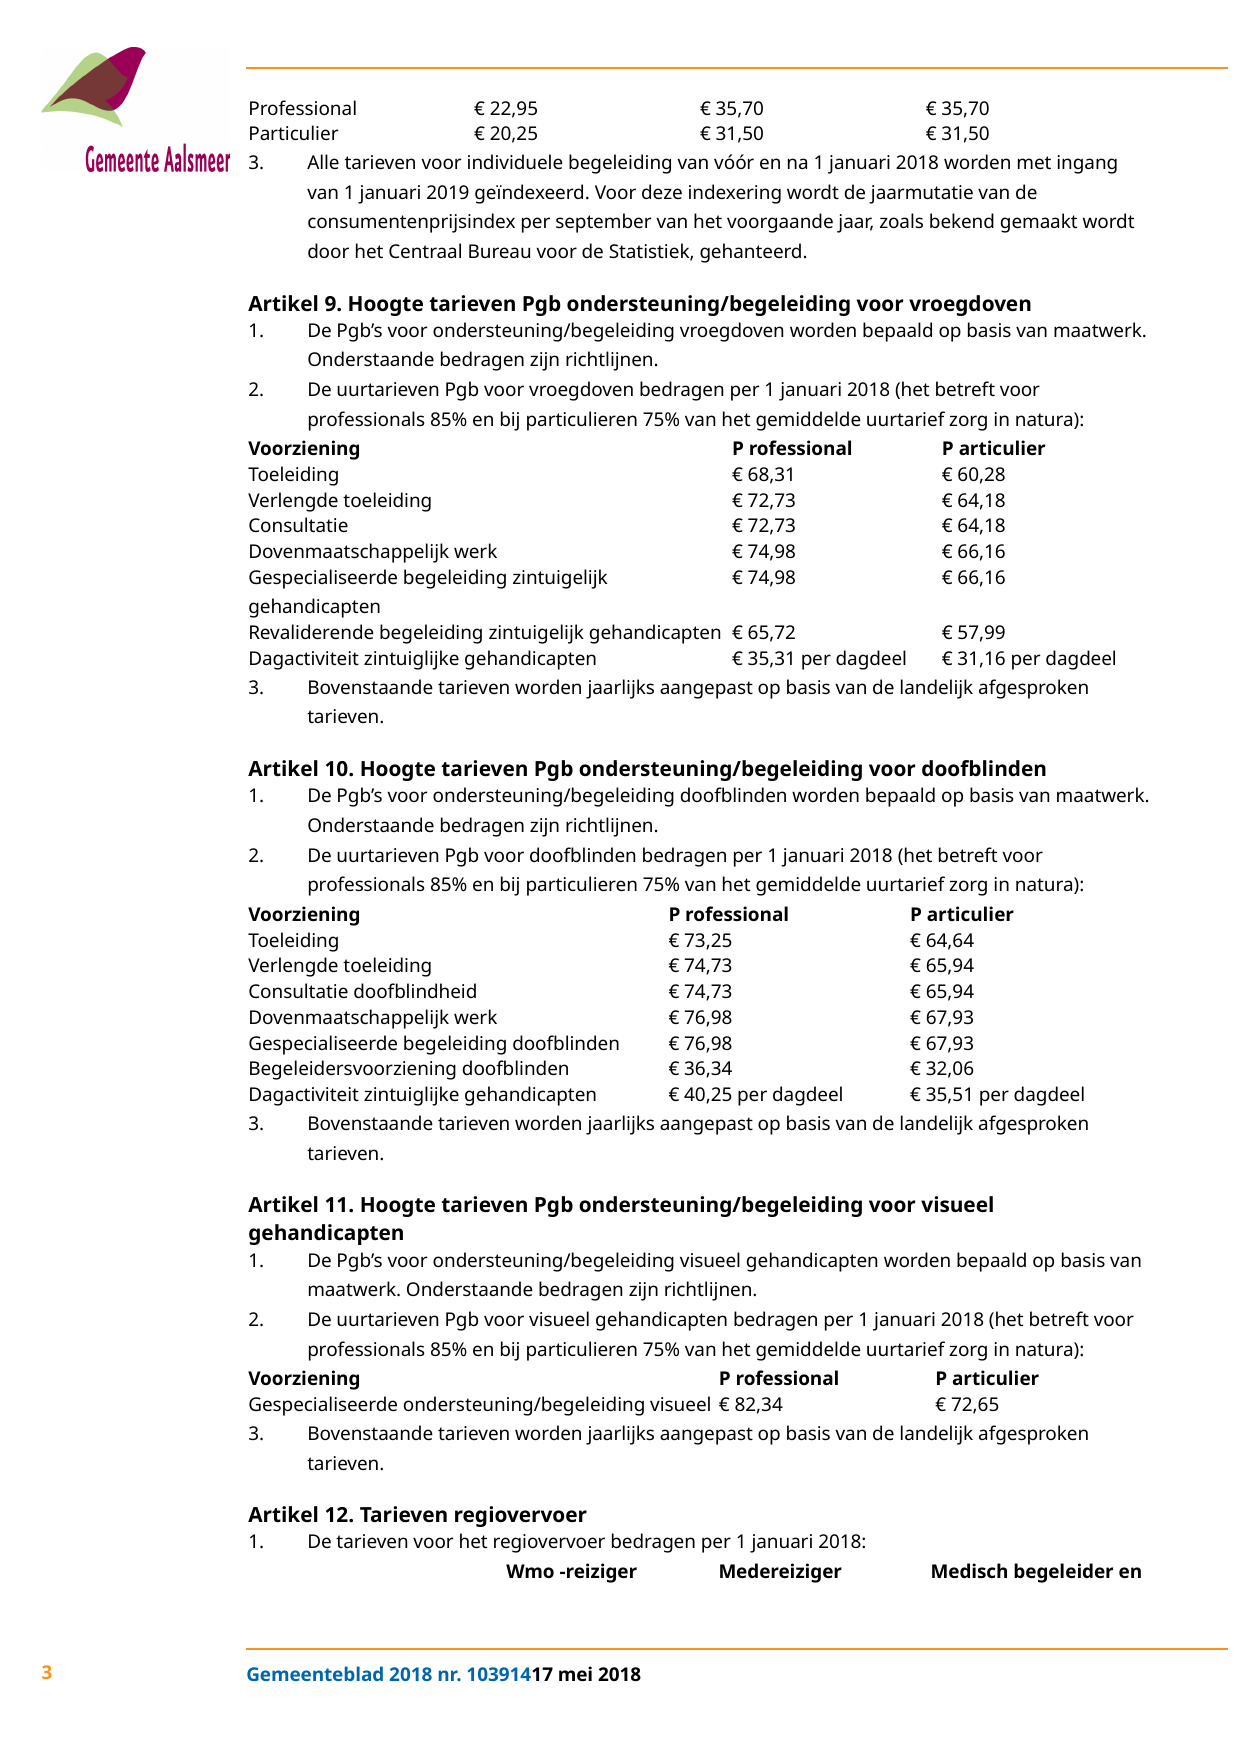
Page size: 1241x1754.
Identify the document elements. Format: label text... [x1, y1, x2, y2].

table_cell Toeleiding [248, 461, 732, 487]
list De Pgb’s voor ondersteuning/begeleiding doofblinden worden bepaald op basis van maatwerk. Onderstaande bedragen zijn richtlijnen. [248, 783, 1152, 838]
table_cell € 67,93 [910, 1030, 1152, 1055]
table_cell € 65,94 [910, 978, 1152, 1004]
table_cell Revaliderende begeleiding zintuigelijk gehandicapten [248, 620, 732, 645]
table_cell € 20,25 [474, 121, 700, 146]
table_cell € 66,16 [942, 564, 1152, 619]
table_cell € 72,73 [732, 513, 942, 538]
table_cell € 64,18 [942, 513, 1152, 538]
table_cell € 57,99 [942, 620, 1152, 645]
table_cell € 74,98 [732, 564, 942, 619]
table_cell Dagactiviteit zintuiglijke gehandicapten [248, 1081, 668, 1107]
table_cell € 35,31 per dagdeel [732, 645, 942, 671]
table_cell € 35,70 [700, 95, 926, 121]
list Alle tarieven voor individuele begeleiding van vóór en na 1 januari 2018 worden met ingang van 1 januari 2019 geïndexeerd. Voor deze indexering wordt de jaarmutatie van de consumentenprijsindex per september van het voorgaande jaar, zoals bekend gemaakt wordt door het Centraal Bureau voor de Statistiek, gehanteerd. [248, 149, 1152, 264]
table_header P articulier [910, 901, 1152, 927]
list De uurtarieven Pgb voor doofblinden bedragen per 1 januari 2018 (het betreft voor professionals 85% en bij particulieren 75% van het gemiddelde uurtarief zorg in natura): [248, 842, 1152, 897]
table_cell € 72,65 [935, 1391, 1152, 1417]
text Artikel 11. Hoogte tarieven Pgb ondersteuning/begeleiding voor visueel gehandicapten [248, 1190, 1152, 1247]
table_cell € 74,73 [668, 953, 910, 978]
table_cell € 60,28 [942, 461, 1152, 487]
table_cell Toeleiding [248, 927, 668, 952]
table_header P rofessional [719, 1365, 935, 1391]
table_header Voorziening [248, 1365, 719, 1391]
text Artikel 12. Tarieven regiovervoer [248, 1500, 1152, 1528]
table_cell Consultatie [248, 513, 732, 538]
table_cell € 31,16 per dagdeel [942, 645, 1152, 671]
list De tarieven voor het regiovervoer bedragen per 1 januari 2018: [248, 1528, 1152, 1554]
table_cell € 76,98 [668, 1030, 910, 1055]
list De uurtarieven Pgb voor vroegdoven bedragen per 1 januari 2018 (het betreft voor professionals 85% en bij particulieren 75% van het gemiddelde uurtarief zorg in natura): [248, 376, 1152, 432]
table_cell Gespecialiseerde begeleiding zintuigelijk gehandicapten [248, 564, 732, 619]
table_header P rofessional [668, 901, 910, 927]
list De Pgb’s voor ondersteuning/begeleiding visueel gehandicapten worden bepaald op basis van maatwerk. Onderstaande bedragen zijn richtlijnen. [248, 1247, 1152, 1302]
table_header Wmo -reiziger [506, 1558, 718, 1584]
text Artikel 10. Hoogte tarieven Pgb ondersteuning/begeleiding voor doofblinden [248, 754, 1152, 783]
list Bovenstaande tarieven worden jaarlijks aangepast op basis van de landelijk afgesproken tarieven. [248, 674, 1152, 729]
list De Pgb’s voor ondersteuning/begeleiding vroegdoven worden bepaald op basis van maatwerk. Onderstaande bedragen zijn richtlijnen. [248, 317, 1152, 372]
table_cell € 64,18 [942, 487, 1152, 513]
table_header P articulier [935, 1365, 1152, 1391]
table_cell Professional [248, 95, 474, 121]
table_cell Verlengde toeleiding [248, 487, 732, 513]
table_cell € 65,94 [910, 953, 1152, 978]
table_cell € 35,70 [926, 95, 1152, 121]
table_cell € 82,34 [719, 1391, 935, 1417]
table_cell Dovenmaatschappelijk werk [248, 1004, 668, 1030]
table_cell € 31,50 [926, 121, 1152, 146]
table_cell Begeleidersvoorziening doofblinden [248, 1055, 668, 1081]
table_cell Particulier [248, 121, 474, 146]
table_cell € 72,73 [732, 487, 942, 513]
table_cell Gespecialiseerde ondersteuning/begeleiding visueel [248, 1391, 719, 1417]
table_header Voorziening [248, 436, 732, 461]
table_cell € 76,98 [668, 1004, 910, 1030]
table_header P rofessional [732, 436, 942, 461]
picture [41, 47, 231, 172]
text Artikel 9. Hoogte tarieven Pgb ondersteuning/begeleiding voor vroegdoven [248, 289, 1152, 317]
table_cell € 32,06 [910, 1055, 1152, 1081]
table_cell Verlengde toeleiding [248, 953, 668, 978]
table_cell € 74,98 [732, 539, 942, 564]
table_cell € 68,31 [732, 461, 942, 487]
table_cell € 22,95 [474, 95, 700, 121]
table_cell € 66,16 [942, 539, 1152, 564]
table_cell € 73,25 [668, 927, 910, 952]
list Bovenstaande tarieven worden jaarlijks aangepast op basis van de landelijk afgesproken tarieven. [248, 1110, 1152, 1165]
table_cell € 31,50 [700, 121, 926, 146]
table_cell € 67,93 [910, 1004, 1152, 1030]
table_cell € 36,34 [668, 1055, 910, 1081]
table_cell Dovenmaatschappelijk werk [248, 539, 732, 564]
table_cell Gespecialiseerde begeleiding doofblinden [248, 1030, 668, 1055]
table_cell € 35,51 per dagdeel [910, 1081, 1152, 1107]
table_cell Consultatie doofblindheid [248, 978, 668, 1004]
table_header [248, 1558, 506, 1584]
table_header Medisch begeleider en [930, 1558, 1152, 1584]
table_header Medereiziger [718, 1558, 930, 1584]
table_cell € 74,73 [668, 978, 910, 1004]
table_header Voorziening [248, 901, 668, 927]
table_cell € 65,72 [732, 620, 942, 645]
table_cell € 40,25 per dagdeel [668, 1081, 910, 1107]
list De uurtarieven Pgb voor visueel gehandicapten bedragen per 1 januari 2018 (het betreft voor professionals 85% en bij particulieren 75% van het gemiddelde uurtarief zorg in natura): [248, 1306, 1152, 1361]
table_cell Dagactiviteit zintuiglijke gehandicapten [248, 645, 732, 671]
table_header P articulier [942, 436, 1152, 461]
list Bovenstaande tarieven worden jaarlijks aangepast op basis van de landelijk afgesproken tarieven. [248, 1420, 1152, 1475]
table_cell € 64,64 [910, 927, 1152, 952]
